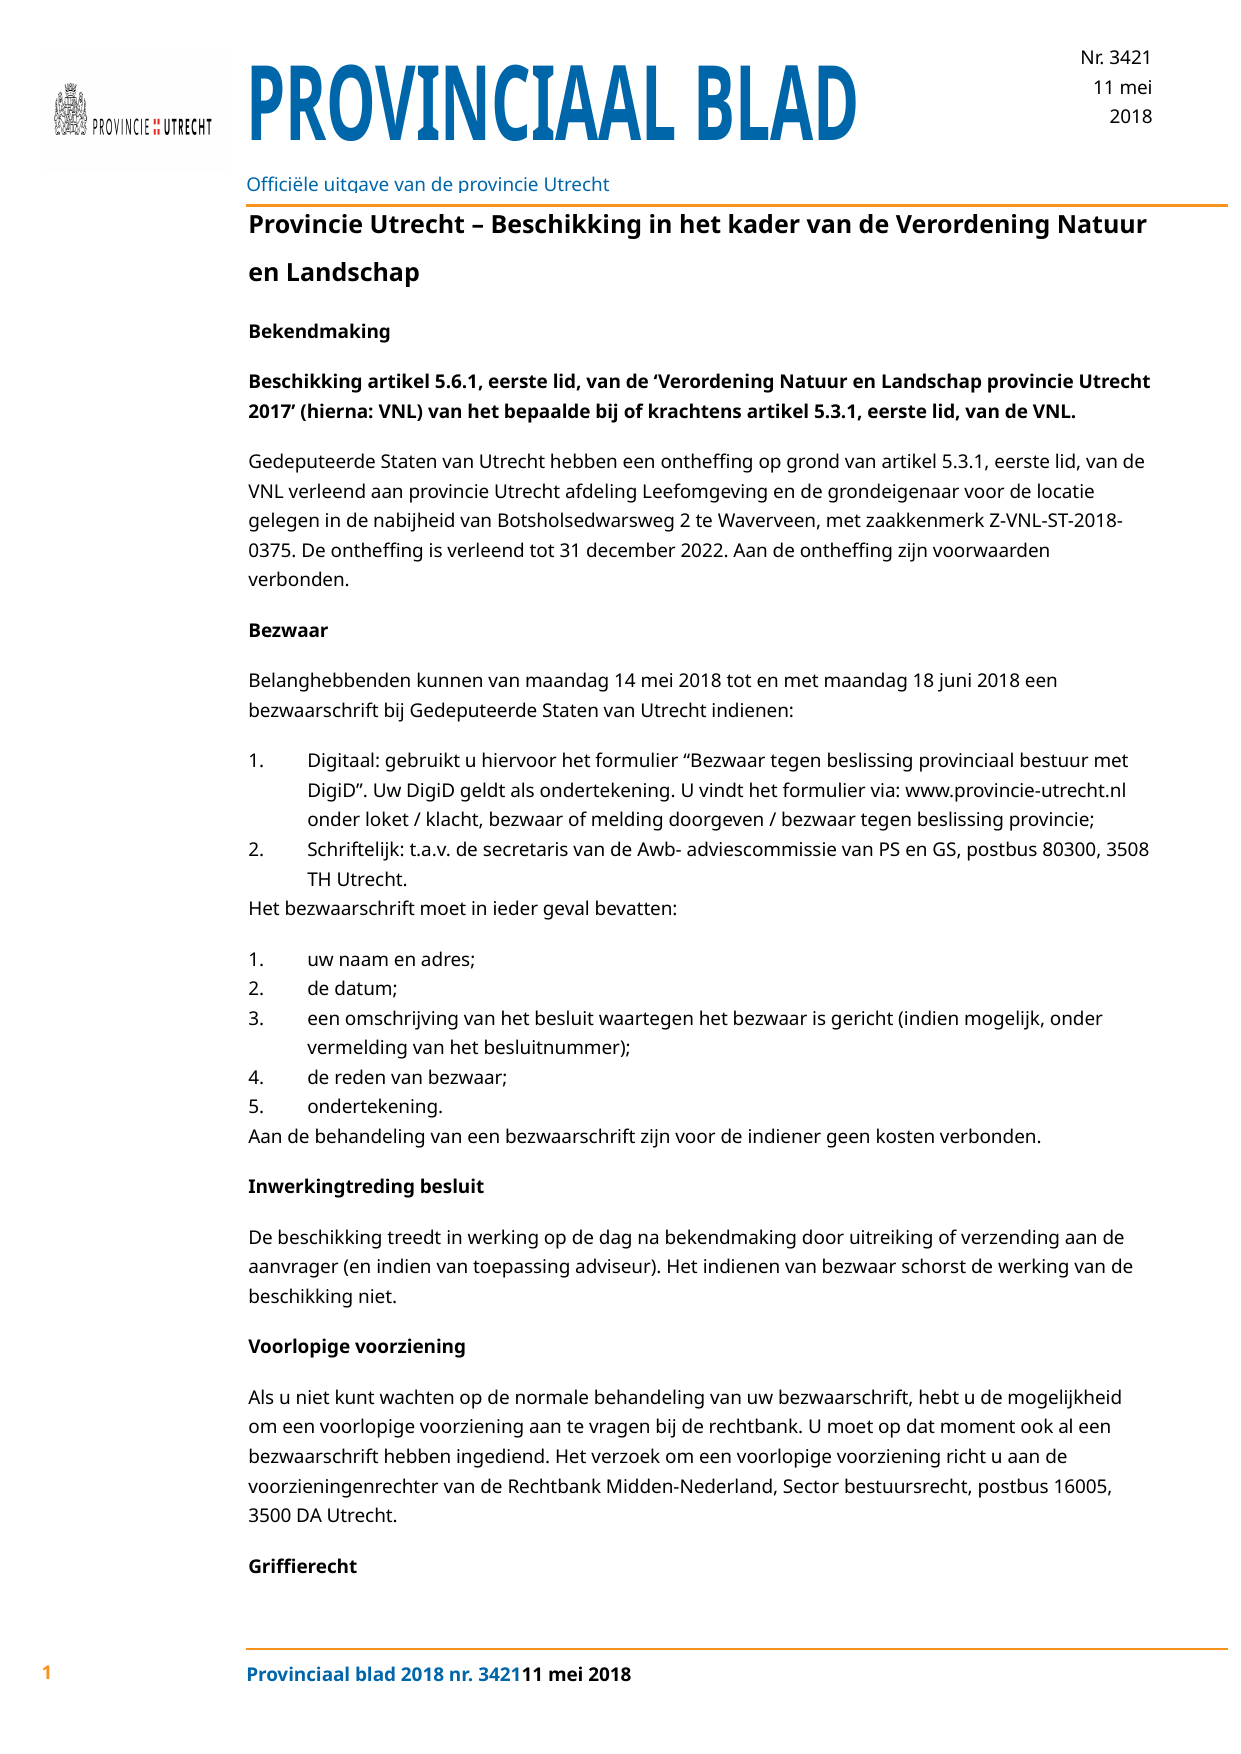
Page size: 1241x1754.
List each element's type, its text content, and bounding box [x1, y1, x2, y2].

list een omschrijving van het besluit waartegen het bezwaar is gericht (indien mogelijk, onder vermelding van het besluitnummer); [248, 1005, 1152, 1060]
text Griffierecht [248, 1553, 1152, 1579]
list Schriftelijk: t.a.v. de secretaris van de Awb- adviescommissie van PS en GS, postbus 80300, 3508 TH Utrecht. [248, 836, 1152, 892]
text Gedeputeerde Staten van Utrecht hebben een ontheffing op grond van artikel 5.3.1, eerste lid, van de VNL verleend aan provincie Utrecht afdeling Leefomgeving en de grondeigenaar voor de locatie gelegen in de nabijheid van Botsholsedwarsweg 2 te Waverveen, met zaakkenmerk Z-VNL-ST-2018-0375. De ontheffing is verleend tot 31 december 2022. Aan de ontheffing zijn voorwaarden verbonden. [248, 448, 1152, 592]
list Digitaal: gebruikt u hiervoor het formulier “Bezwaar tegen beslissing provinciaal bestuur met DigiD”. Uw DigiD geldt als ondertekening. U vindt het formulier via: www.provincie-utrecht.nl onder loket / klacht, bezwaar of melding doorgeven / bezwaar tegen beslissing provincie; [248, 747, 1152, 832]
text Aan de behandeling van een bezwaarschrift zijn voor de indiener geen kosten verbonden. [248, 1123, 1152, 1149]
list de reden van bezwaar; [248, 1064, 1152, 1090]
text Bekendmaking [248, 318, 1152, 344]
text Het bezwaarschrift moet in ieder geval bevatten: [248, 895, 1152, 921]
text Inwerkingtreding besluit [248, 1174, 1152, 1199]
text Beschikking artikel 5.6.1, eerste lid, van de ‘Verordening Natuur en Landschap provincie Utrecht 2017’ (hierna: VNL) van het bepaalde bij of krachtens artikel 5.3.1, eerste lid, van de VNL. [248, 368, 1152, 424]
text Voorlopige voorziening [248, 1334, 1152, 1359]
text De beschikking treedt in werking op de dag na bekendmaking door uitreiking of verzending aan de aanvrager (en indien van toepassing adviseur). Het indienen van bezwaar schorst de werking van de beschikking niet. [248, 1224, 1152, 1309]
list ondertekening. [248, 1094, 1152, 1119]
list de datum; [248, 975, 1152, 1001]
list uw naam en adres; [248, 946, 1152, 972]
text Provincie Utrecht – Beschikking in het kader van de Verordening Natuur en Landschap [248, 207, 1152, 288]
text Bezwaar [248, 617, 1152, 643]
picture [41, 47, 231, 172]
text Als u niet kunt wachten op de normale behandeling van uw bezwaarschrift, hebt u de mogelijkheid om een voorlopige voorziening aan te vragen bij de rechtbank. U moet op dat moment ook al een bezwaarschrift hebben ingediend. Het verzoek om een voorlopige voorziening richt u aan de voorzieningenrechter van de Rechtbank Midden-Nederland, Sector bestuursrecht, postbus 16005, 3500 DA Utrecht. [248, 1384, 1152, 1528]
text Belanghebbenden kunnen van maandag 14 mei 2018 tot en met maandag 18 juni 2018 een bezwaarschrift bij Gedeputeerde Staten van Utrecht indienen: [248, 667, 1152, 723]
